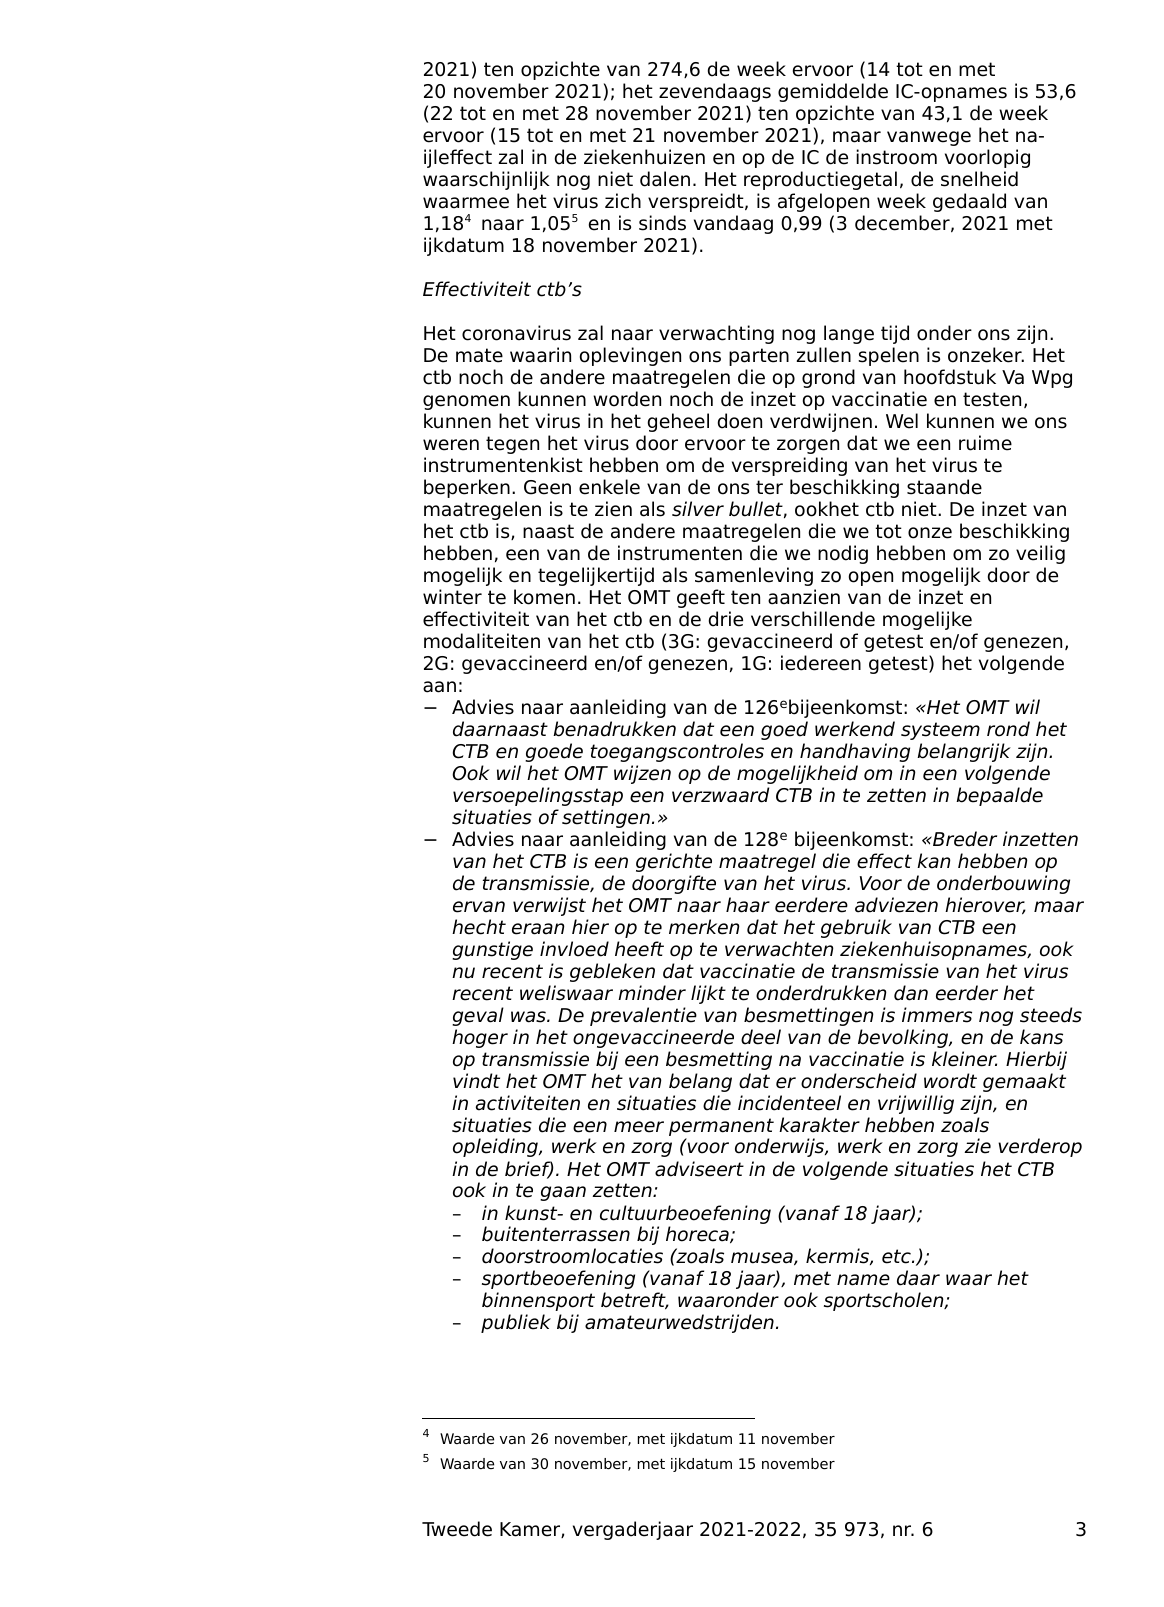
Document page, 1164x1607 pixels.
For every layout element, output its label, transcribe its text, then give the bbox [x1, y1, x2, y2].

text 2021) ten opzichte van 274,6 de week ervoor (14 tot en met 20 november 2021); het zevendaags gemiddelde IC-opnames is 53,6 (22 tot en met 28 november 2021) ten opzichte van 43,1 de week ervoor (15 tot en met 21 november 2021), maar vanwege het na-ijleffect zal in de ziekenhuizen en op de IC de instroom voorlopig waarschijnlijk nog niet dalen. Het reproductiegetal, de snelheid waarmee het virus zich verspreidt, is afgelopen week gedaald van 1,18 naar 1,05 en is sinds vandaag 0,99 (3 december, 2021 met ijkdatum 18 november 2021). [422, 59, 1087, 257]
text – sportbeoefening (vanaf 18 jaar), met name daar waar het binnensport betreft, waaronder ook sportscholen; [452, 1268, 1087, 1312]
text – in kunst- en cultuurbeoefening (vanaf 18 jaar); [452, 1202, 1087, 1224]
text – buitenterrassen bij horeca; [452, 1224, 1087, 1246]
text Waarde van 26 november, met ijkdatum 11 november [422, 1427, 1087, 1449]
text − Advies naar aanleiding van de 126ebijeenkomst: «Het OMT wil daarnaast benadrukken dat een goed werkend systeem rond het CTB en goede toegangscontroles en handhaving belangrijk zijn. Ook wil het OMT wijzen op de mogelijkheid om in een volgende versoepelingsstap een verzwaard CTB in te zetten in bepaalde situaties of settingen.» [422, 697, 1087, 829]
text – publiek bij amateurwedstrijden. [452, 1312, 1087, 1334]
text Waarde van 30 november, met ijkdatum 15 november [422, 1452, 1087, 1474]
text Het coronavirus zal naar verwachting nog lange tijd onder ons zijn. De mate waarin oplevingen ons parten zullen spelen is onzeker. Het ctb noch de andere maatregelen die op grond van hoofdstuk Va Wpg genomen kunnen worden noch de inzet op vaccinatie en testen, kunnen het virus in het geheel doen verdwijnen. Wel kunnen we ons weren tegen het virus door ervoor te zorgen dat we een ruime instrumentenkist hebben om de verspreiding van het virus te beperken. Geen enkele van de ons ter beschikking staande maatregelen is te zien als silver bullet, ookhet ctb niet. De inzet van het ctb is, naast de andere maatregelen die we tot onze beschikking hebben, een van de instrumenten die we nodig hebben om zo veilig mogelijk en tegelijkertijd als samenleving zo open mogelijk door de winter te komen. Het OMT geeft ten aanzien van de inzet en effectiviteit van het ctb en de drie verschillende mogelijke modaliteiten van het ctb (3G: gevaccineerd of getest en/of genezen, 2G: gevaccineerd en/of genezen, 1G: iedereen getest) het volgende aan: [422, 323, 1087, 697]
text − Advies naar aanleiding van de 128e bijeenkomst: «Breder inzetten van het CTB is een gerichte maatregel die effect kan hebben op de transmissie, de doorgifte van het virus. Voor de onderbouwing ervan verwijst het OMT naar haar eerdere adviezen hierover, maar hecht eraan hier op te merken dat het gebruik van CTB een gunstige invloed heeft op te verwachten ziekenhuisopnames, ook nu recent is gebleken dat vaccinatie de transmissie van het virus recent weliswaar minder lijkt te onderdrukken dan eerder het geval was. De prevalentie van besmettingen is immers nog steeds hoger in het ongevaccineerde deel van de bevolking, en de kans op transmissie bij een besmetting na vaccinatie is kleiner. Hierbij vindt het OMT het van belang dat er onderscheid wordt gemaakt in activiteiten en situaties die incidenteel en vrijwillig zijn, en situaties die een meer permanent karakter hebben zoals opleiding, werk en zorg (voor onderwijs, werk en zorg zie verderop in de brief). Het OMT adviseert in de volgende situaties het CTB ook in te gaan zetten: [422, 829, 1087, 1202]
text – doorstroomlocaties (zoals musea, kermis, etc.); [452, 1246, 1087, 1268]
subtitle Effectiviteit ctb’s [422, 279, 1087, 301]
